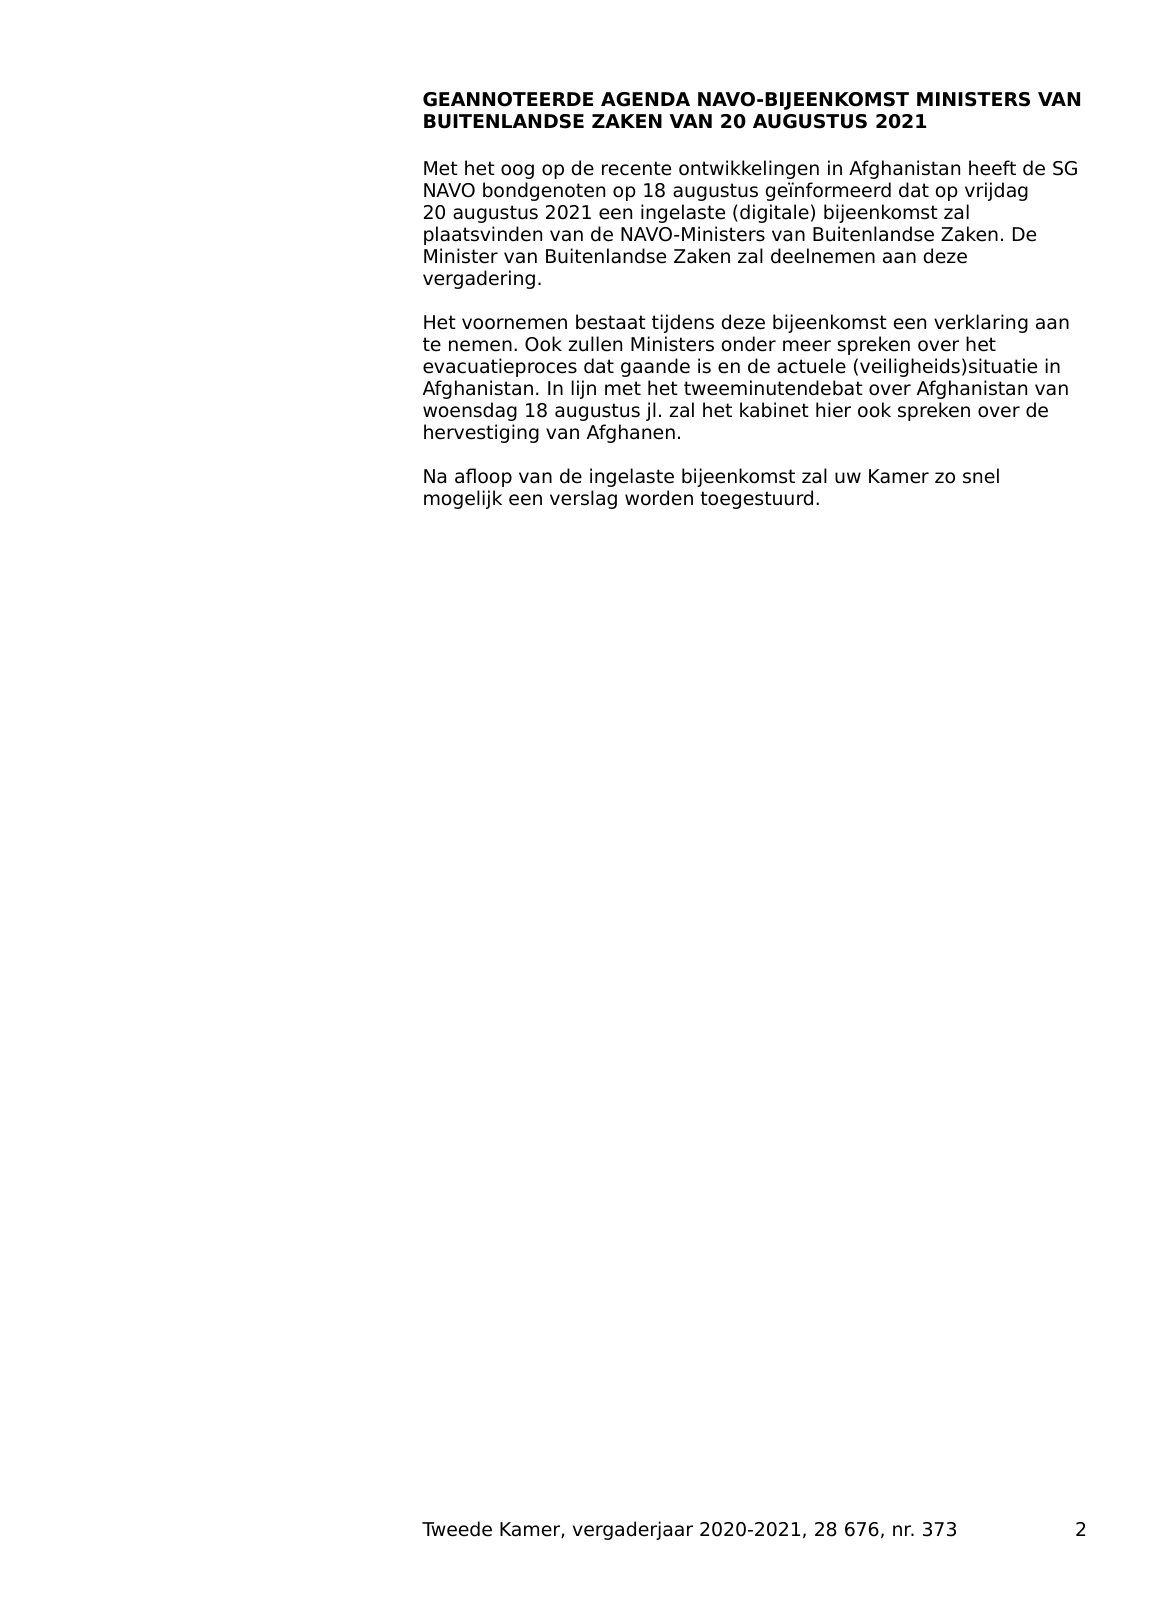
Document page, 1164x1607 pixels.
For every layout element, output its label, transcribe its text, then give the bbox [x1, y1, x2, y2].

subtitle GEANNOTEERDE AGENDA NAVO-BIJEENKOMST MINISTERS VAN BUITENLANDSE ZAKEN VAN 20 AUGUSTUS 2021 [422, 89, 1087, 133]
text Het voornemen bestaat tijdens deze bijeenkomst een verklaring aan te nemen. Ook zullen Ministers onder meer spreken over het evacuatieproces dat gaande is en de actuele (veiligheids)situatie in Afghanistan. In lijn met het tweeminutendebat over Afghanistan van woensdag 18 augustus jl. zal het kabinet hier ook spreken over de hervestiging van Afghanen. [422, 312, 1087, 444]
text Na afloop van de ingelaste bijeenkomst zal uw Kamer zo snel mogelijk een verslag worden toegestuurd. [422, 466, 1087, 510]
text Met het oog op de recente ontwikkelingen in Afghanistan heeft de SG NAVO bondgenoten op 18 augustus geïnformeerd dat op vrijdag 20 augustus 2021 een ingelaste (digitale) bijeenkomst zal plaatsvinden van de NAVO-Ministers van Buitenlandse Zaken. De Minister van Buitenlandse Zaken zal deelnemen aan deze vergadering. [422, 158, 1087, 290]
